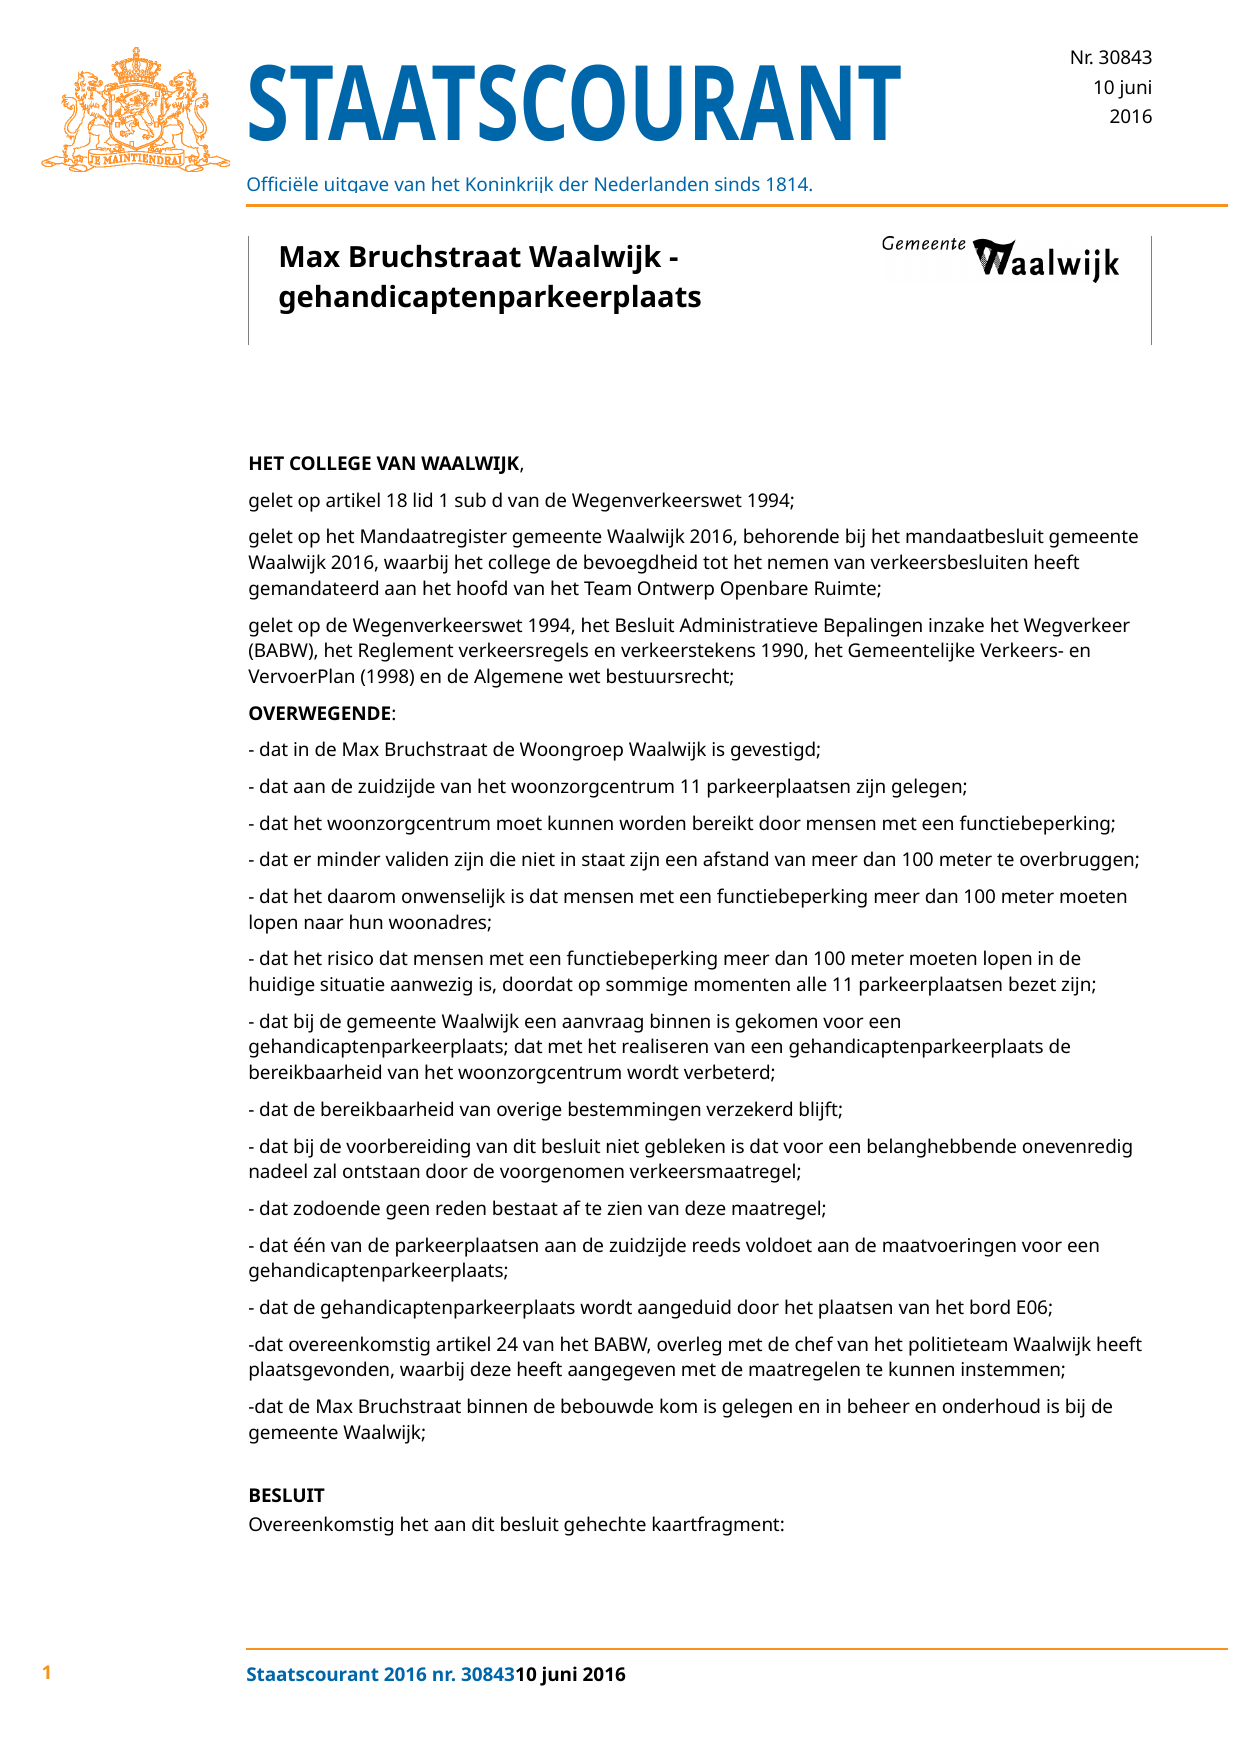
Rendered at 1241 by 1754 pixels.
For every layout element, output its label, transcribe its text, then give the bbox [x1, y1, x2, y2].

table_header [850, 236, 1151, 345]
text - dat het woonzorgcentrum moet kunnen worden bereikt door mensen met een functiebeperking; [248, 810, 1152, 836]
text HET COLLEGE VAN WAALWIJK, [248, 450, 1152, 476]
text - dat bij de voorbereiding van dit besluit niet gebleken is dat voor een belanghebbende onevenredig nadeel zal ontstaan door de voorgenomen verkeersmaatregel; [248, 1133, 1152, 1184]
text - dat het daarom onwenselijk is dat mensen met een functiebeperking meer dan 100 meter moeten lopen naar hun woonadres; [248, 883, 1152, 935]
text - dat de bereikbaarheid van overige bestemmingen verzekerd blijft; [248, 1096, 1152, 1122]
text - dat zodoende geen reden bestaat af te zien van deze maatregel; [248, 1195, 1152, 1221]
text -dat overeenkomstig artikel 24 van het BABW, overleg met de chef van het politieteam Waalwijk heeft plaatsgevonden, waarbij deze heeft aangegeven met de maatregelen te kunnen instemmen; [248, 1331, 1152, 1382]
table_header Max Bruchstraat Waalwijk - gehandicaptenparkeerplaats [249, 236, 850, 345]
text Overeenkomstig het aan dit besluit gehechte kaartfragment: [248, 1511, 1152, 1537]
text - dat bij de gemeente Waalwijk een aanvraag binnen is gekomen voor een gehandicaptenparkeerplaats; dat met het realiseren van een gehandicaptenparkeerplaats de bereikbaarheid van het woonzorgcentrum wordt verbeterd; [248, 1008, 1152, 1085]
text - dat er minder validen zijn die niet in staat zijn een afstand van meer dan 100 meter te overbruggen; [248, 847, 1152, 872]
picture [41, 47, 231, 172]
text - dat in de Max Bruchstraat de Woongroep Waalwijk is gevestigd; [248, 737, 1152, 762]
text - dat het risico dat mensen met een functiebeperking meer dan 100 meter moeten lopen in de huidige situatie aanwezig is, doordat op sommige momenten alle 11 parkeerplaatsen bezet zijn; [248, 946, 1152, 997]
text - dat de gehandicaptenparkeerplaats wordt aangeduid door het plaatsen van het bord E06; [248, 1294, 1152, 1320]
text - dat één van de parkeerplaatsen aan de zuidzijde reeds voldoet aan de maatvoeringen voor een gehandicaptenparkeerplaats; [248, 1232, 1152, 1283]
text gelet op de Wegenverkeerswet 1994, het Besluit Administratieve Bepalingen inzake het Wegverkeer (BABW), het Reglement verkeersregels en verkeerstekens 1990, het Gemeentelijke Verkeers- en VervoerPlan (1998) en de Algemene wet bestuursrecht; [248, 612, 1152, 689]
text gelet op het Mandaatregister gemeente Waalwijk 2016, behorende bij het mandaatbesluit gemeente Waalwijk 2016, waarbij het college de bevoegdheid tot het nemen van verkeersbesluiten heeft gemandateerd aan het hoofd van het Team Ontwerp Openbare Ruimte; [248, 524, 1152, 601]
text gelet op artikel 18 lid 1 sub d van de Wegenverkeerswet 1994; [248, 487, 1152, 513]
text -dat de Max Bruchstraat binnen de bebouwde kom is gelegen en in beheer en onderhoud is bij de gemeente Waalwijk; [248, 1393, 1152, 1445]
text - dat aan de zuidzijde van het woonzorgcentrum 11 parkeerplaatsen zijn gelegen; [248, 773, 1152, 799]
text BESLUIT [248, 1482, 1152, 1507]
picture [882, 236, 1119, 283]
text OVERWEGENDE: [248, 700, 1152, 726]
